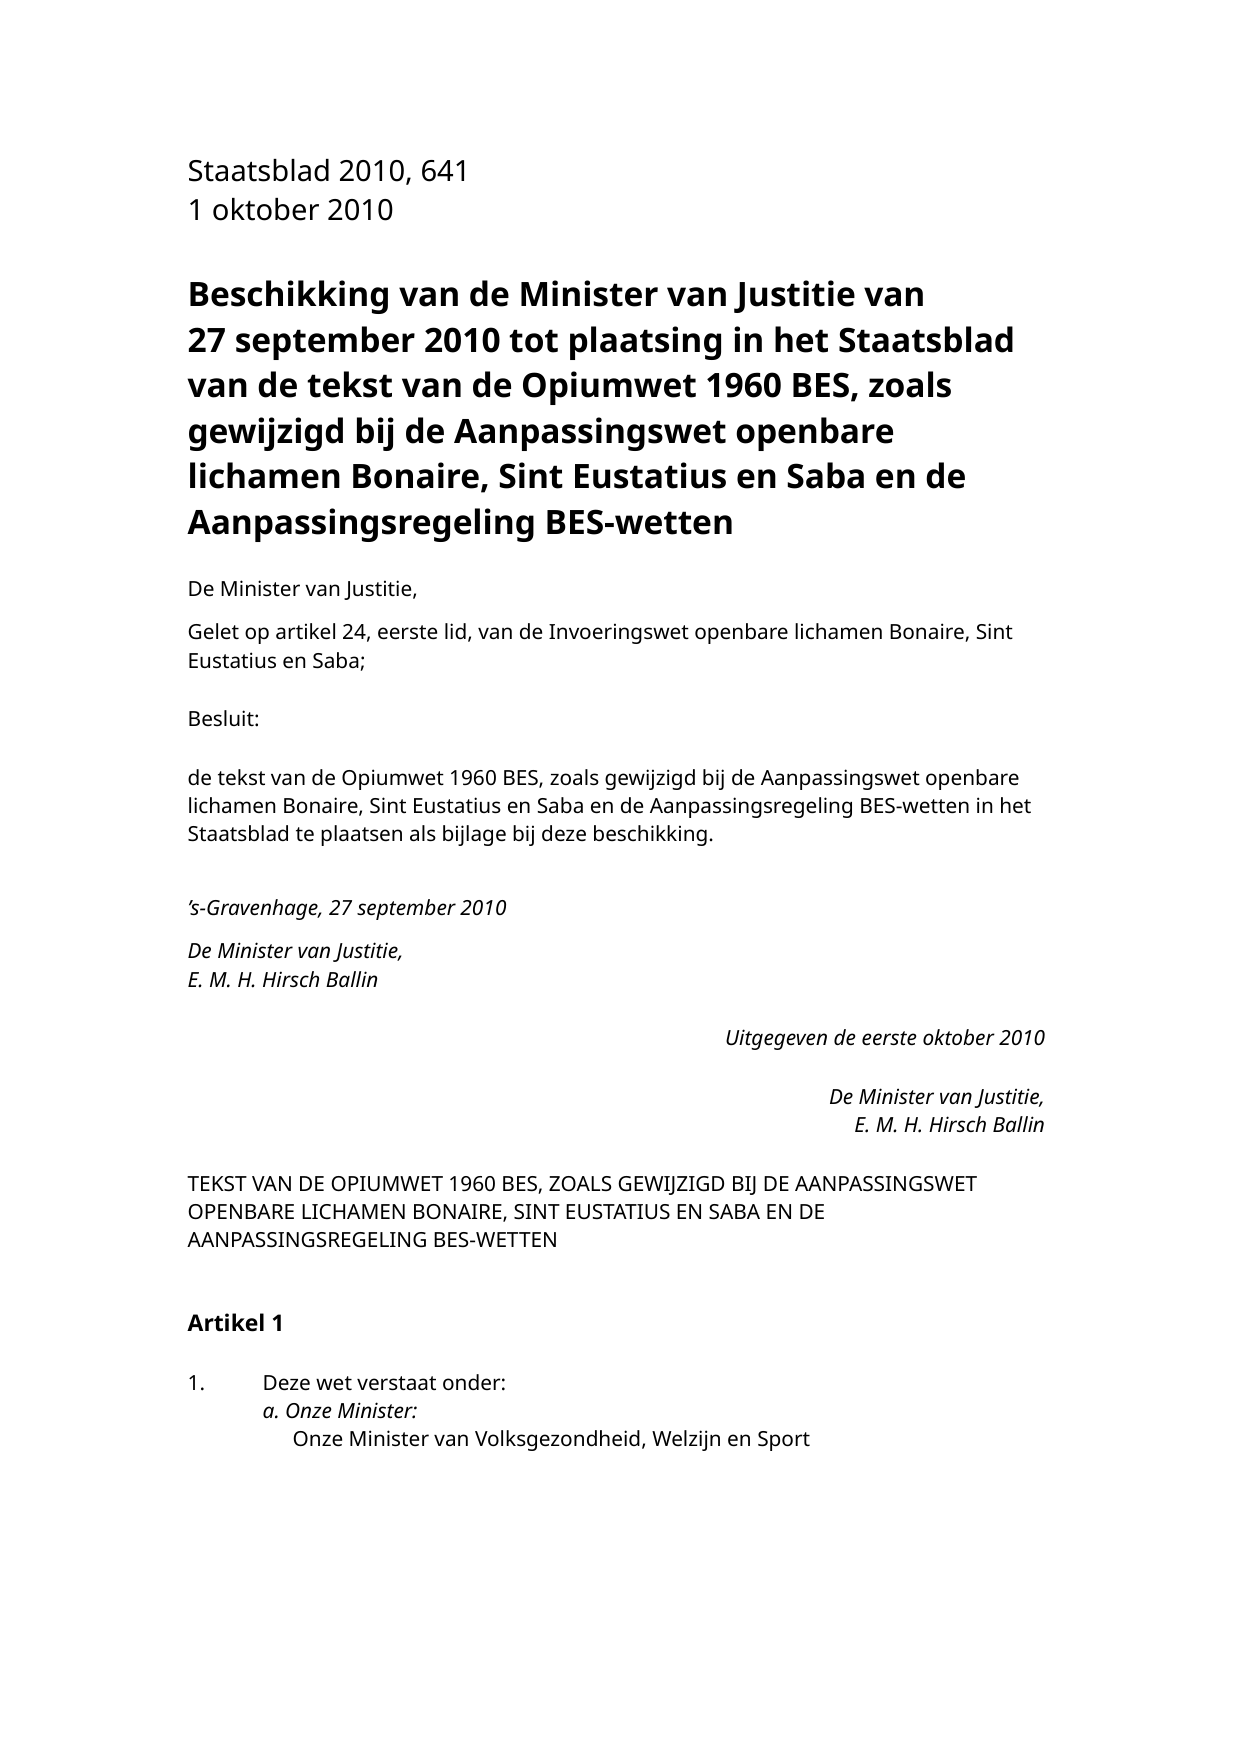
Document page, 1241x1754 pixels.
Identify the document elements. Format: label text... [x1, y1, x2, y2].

text Staatsblad 2010, 641 [187, 150, 1053, 190]
text E. M. H. Hirsch Ballin [187, 965, 1053, 993]
list Onze Minister van Volksgezondheid, Welzijn en Sport [217, 1424, 1053, 1453]
subtitle Artikel 1 [187, 1306, 1053, 1338]
text E. M. H. Hirsch Ballin [187, 1110, 1053, 1139]
text Gelet op artikel 24, eerste lid, van de Invoeringswet openbare lichamen Bonaire, Sint Eustatius en Saba; [187, 617, 1053, 674]
text De Minister van Justitie, [187, 936, 1053, 965]
list Deze wet verstaat onder: [187, 1368, 1053, 1396]
subtitle TEKST VAN DE OPIUMWET 1960 BES, ZOALS GEWIJZIGD BIJ DE AANPASSINGSWET OPENBARE LICHAMEN BONAIRE, SINT EUSTATIUS EN SABA EN DE AANPASSINGSREGELING BES-WETTEN [187, 1169, 1053, 1254]
text Uitgegeven de eerste oktober 2010 [187, 1023, 1053, 1052]
text De Minister van Justitie, [187, 574, 1053, 602]
text 1 oktober 2010 [187, 190, 1053, 229]
list a. Onze Minister: [187, 1396, 1053, 1424]
text De Minister van Justitie, [187, 1082, 1053, 1110]
subtitle Beschikking van de Minister van Justitie van 27 september 2010 tot plaatsing in het Staatsblad van de tekst van de Opiumwet 1960 BES, zoals gewijzigd bij de Aanpassingswet openbare lichamen Bonaire, Sint Eustatius en Saba en de Aanpassingsregeling BES-wetten [187, 271, 1053, 544]
text de tekst van de Opiumwet 1960 BES, zoals gewijzigd bij de Aanpassingswet openbare lichamen Bonaire, Sint Eustatius en Saba en de Aanpassingsregeling BES-wetten in het Staatsblad te plaatsen als bijlage bij deze beschikking. [187, 763, 1053, 848]
text ’s-Gravenhage, 27 september 2010 [187, 893, 1053, 921]
text Besluit: [187, 704, 1053, 733]
